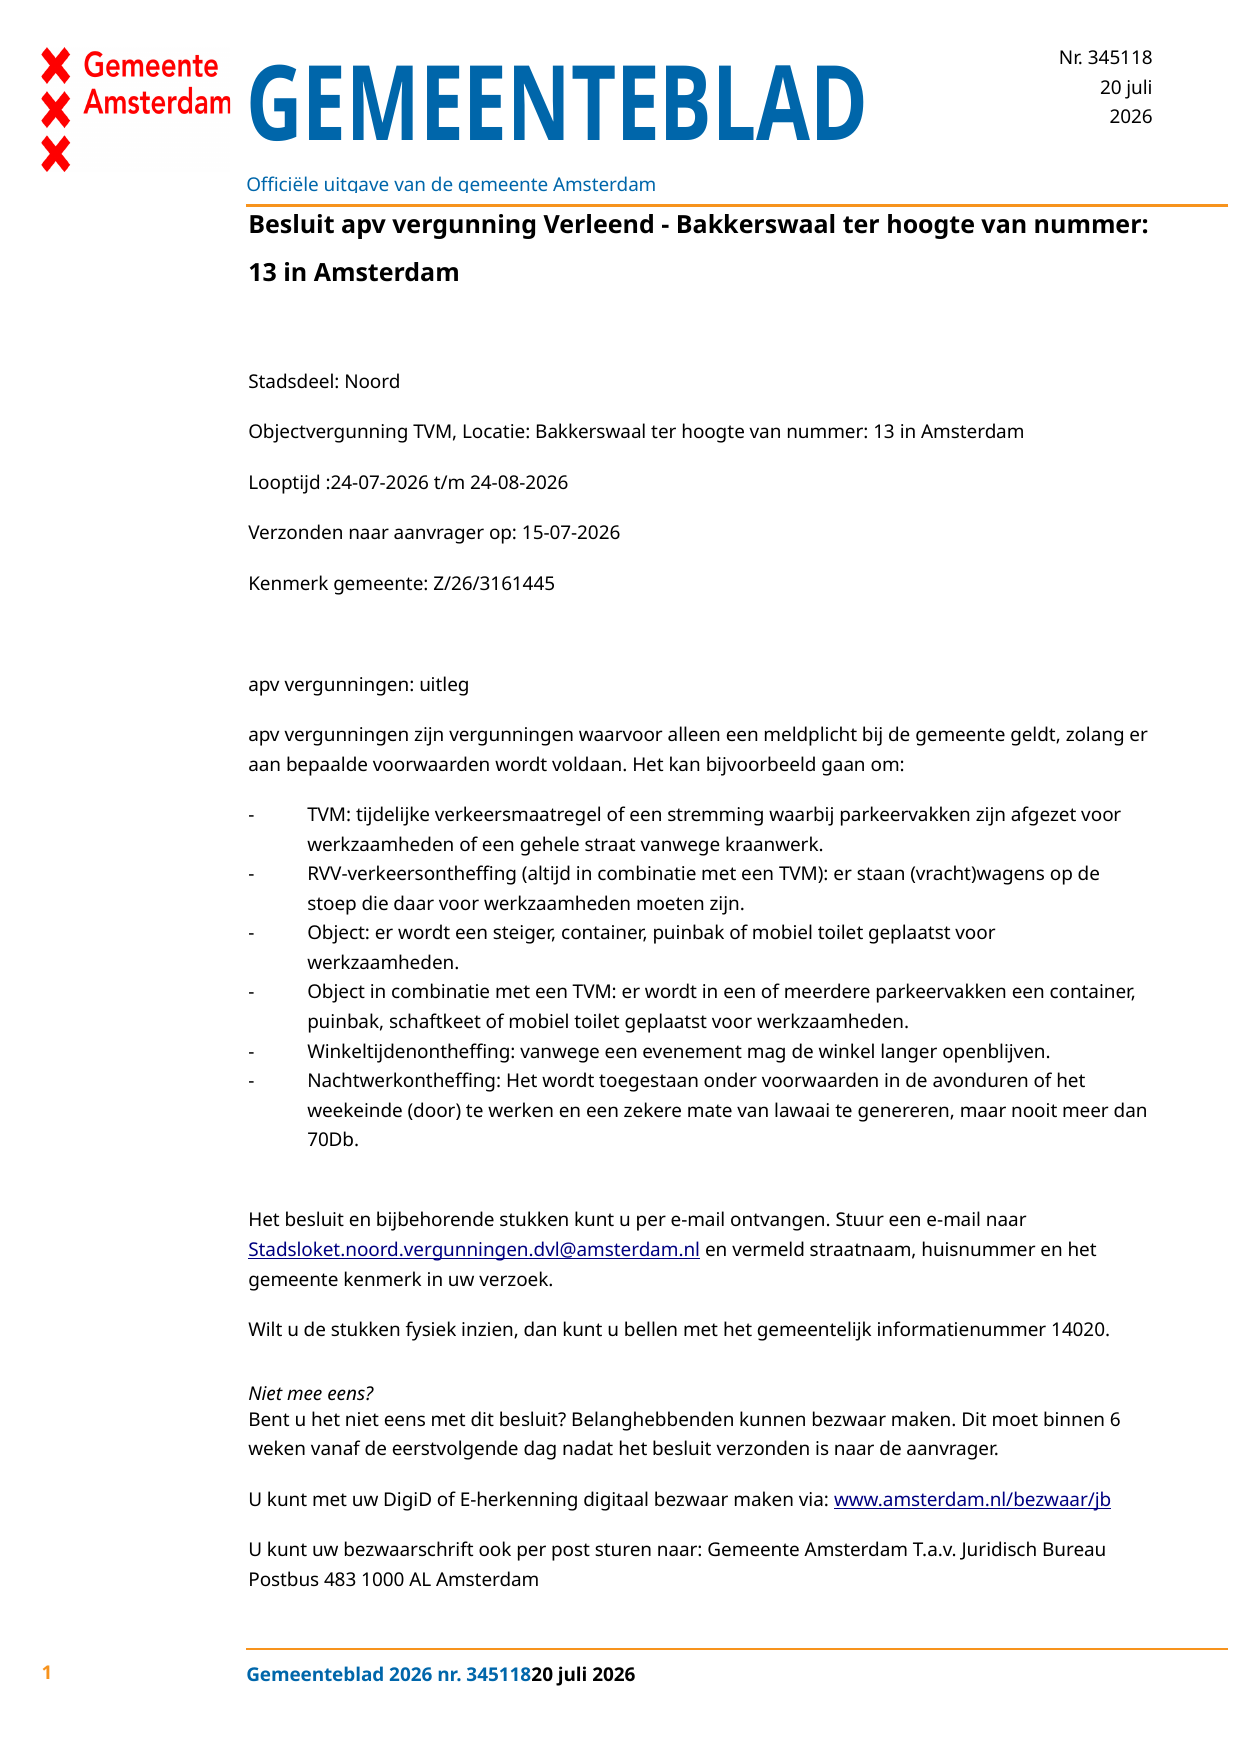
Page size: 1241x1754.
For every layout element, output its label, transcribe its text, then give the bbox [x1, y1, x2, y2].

text Besluit apv vergunning Verleend - Bakkerswaal ter hoogte van nummer: 13 in Amsterdam [248, 207, 1152, 288]
text apv vergunningen: uitleg [248, 671, 1152, 697]
list Object: er wordt een steiger, container, puinbak of mobiel toilet geplaatst voor werkzaamheden. [248, 919, 1152, 975]
list RVV-verkeersontheffing (altijd in combinatie met een TVM): er staan (vracht)wagens op de stoep die daar voor werkzaamheden moeten zijn. [248, 860, 1152, 916]
text Niet mee eens? [248, 1380, 1152, 1406]
text Het besluit en bijbehorende stukken kunt u per e-mail ontvangen. Stuur een e-mail naar Stadsloket.noord.vergunningen.dvl@amsterdam.nl en vermeld straatnaam, huisnummer en het gemeente kenmerk in uw verzoek. [248, 1207, 1152, 1292]
list Winkeltijdenontheffing: vanwege een evenement mag de winkel langer openblijven. [248, 1038, 1152, 1064]
text Verzonden naar aanvrager op: 15-07-2026 [248, 519, 1152, 545]
text Wilt u de stukken fysiek inzien, dan kunt u bellen met het gemeentelijk informatienummer 14020. [248, 1316, 1152, 1342]
list TVM: tijdelijke verkeersmaatregel of een stremming waarbij parkeervakken zijn afgezet voor werkzaamheden of een gehele straat vanwege kraanwerk. [248, 801, 1152, 857]
list Object in combinatie met een TVM: er wordt in een of meerdere parkeervakken een container, puinbak, schaftkeet of mobiel toilet geplaatst voor werkzaamheden. [248, 979, 1152, 1034]
text U kunt uw bezwaarschrift ook per post sturen naar: Gemeente Amsterdam T.a.v. Juridisch Bureau Postbus 483 1000 AL Amsterdam [248, 1536, 1152, 1592]
text Bent u het niet eens met dit besluit? Belanghebbenden kunnen bezwaar maken. Dit moet binnen 6 weken vanaf de eerstvolgende dag nadat het besluit verzonden is naar de aanvrager. [248, 1406, 1152, 1461]
text U kunt met uw DigiD of E-herkenning digitaal bezwaar maken via: www.amsterdam.nl/bezwaar/jb [248, 1486, 1152, 1512]
text Objectvergunning TVM, Locatie: Bakkerswaal ter hoogte van nummer: 13 in Amsterdam [248, 419, 1152, 444]
text Looptijd :24-07-2026 t/m 24-08-2026 [248, 469, 1152, 495]
list Nachtwerkontheffing: Het wordt toegestaan onder voorwaarden in de avonduren of het weekeinde (door) te werken en een zekere mate van lawaai te genereren, maar nooit meer dan 70Db. [248, 1067, 1152, 1152]
text Stadsdeel: Noord [248, 368, 1152, 394]
picture [41, 47, 231, 172]
text Kenmerk gemeente: Z/26/3161445 [248, 570, 1152, 596]
text apv vergunningen zijn vergunningen waarvoor alleen een meldplicht bij de gemeente geldt, zolang er aan bepaalde voorwaarden wordt voldaan. Het kan bijvoorbeeld gaan om: [248, 721, 1152, 777]
